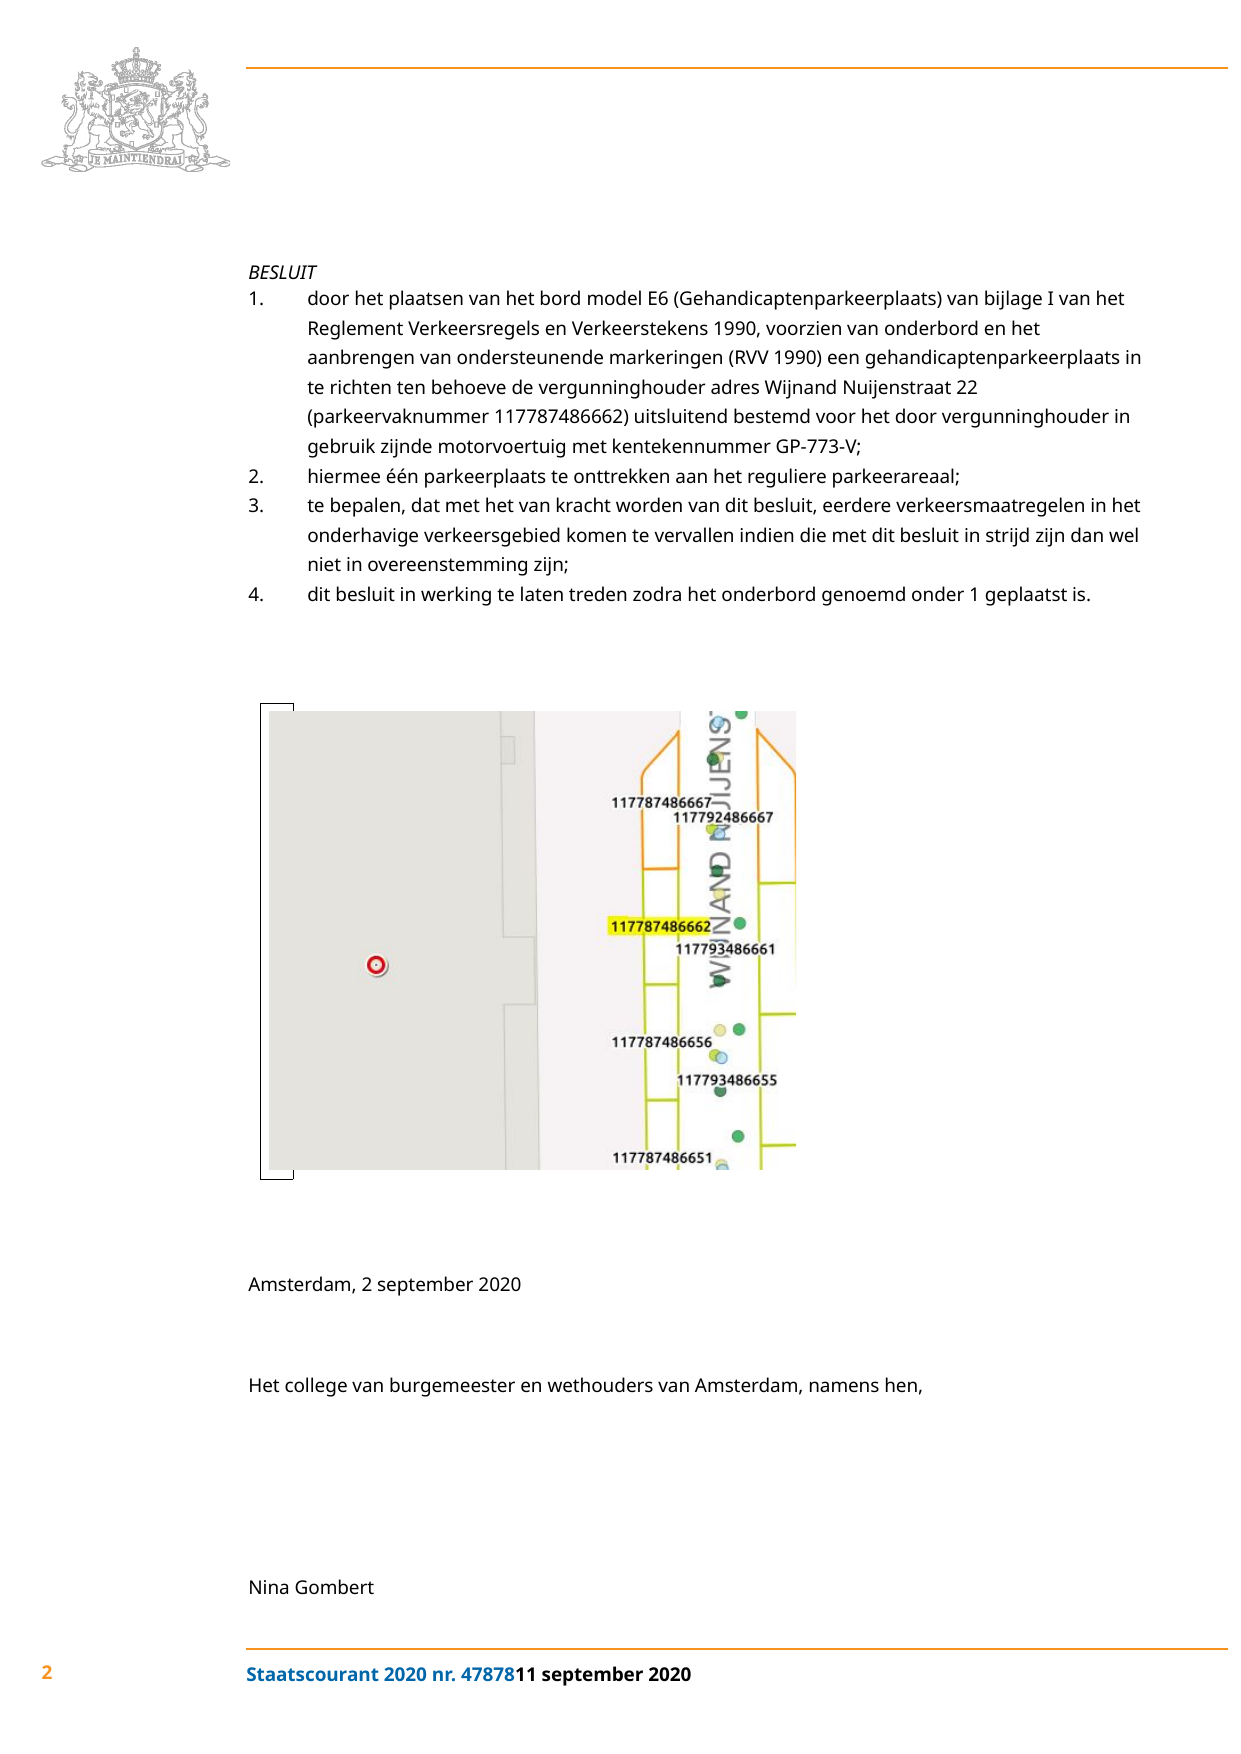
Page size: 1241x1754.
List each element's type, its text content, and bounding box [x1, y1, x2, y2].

text Het college van burgemeester en wethouders van Amsterdam, namens hen, [248, 1372, 1152, 1398]
picture [41, 47, 231, 172]
list te bepalen, dat met het van kracht worden van dit besluit, eerdere verkeersmaatregelen in het onderhavige verkeersgebied komen te vervallen indien die met dit besluit in strijd zijn dan wel niet in overeenstemming zijn; [248, 492, 1152, 577]
text Amsterdam, 2 september 2020 [248, 1271, 1152, 1297]
picture [268, 711, 797, 1170]
list dit besluit in werking te laten treden zodra het onderbord genoemd onder 1 geplaatst is. [248, 581, 1152, 607]
list hiermee één parkeerplaats te onttrekken aan het reguliere parkeerareaal; [248, 463, 1152, 488]
text Nina Gombert [248, 1574, 1152, 1599]
list door het plaatsen van het bord model E6 (Gehandicaptenparkeerplaats) van bijlage I van het Reglement Verkeersregels en Verkeerstekens 1990, voorzien van onderbord en het aanbrengen van ondersteunende markeringen (RVV 1990) een gehandicaptenparkeerplaats in te richten ten behoeve de vergunninghouder adres Wijnand Nuijenstraat 22 (parkeervaknummer 117787486662) uitsluitend bestemd voor het door vergunninghouder in gebruik zijnde motorvoertuig met kentekennummer GP-773-V; [248, 285, 1152, 459]
text BESLUIT [248, 259, 1152, 285]
